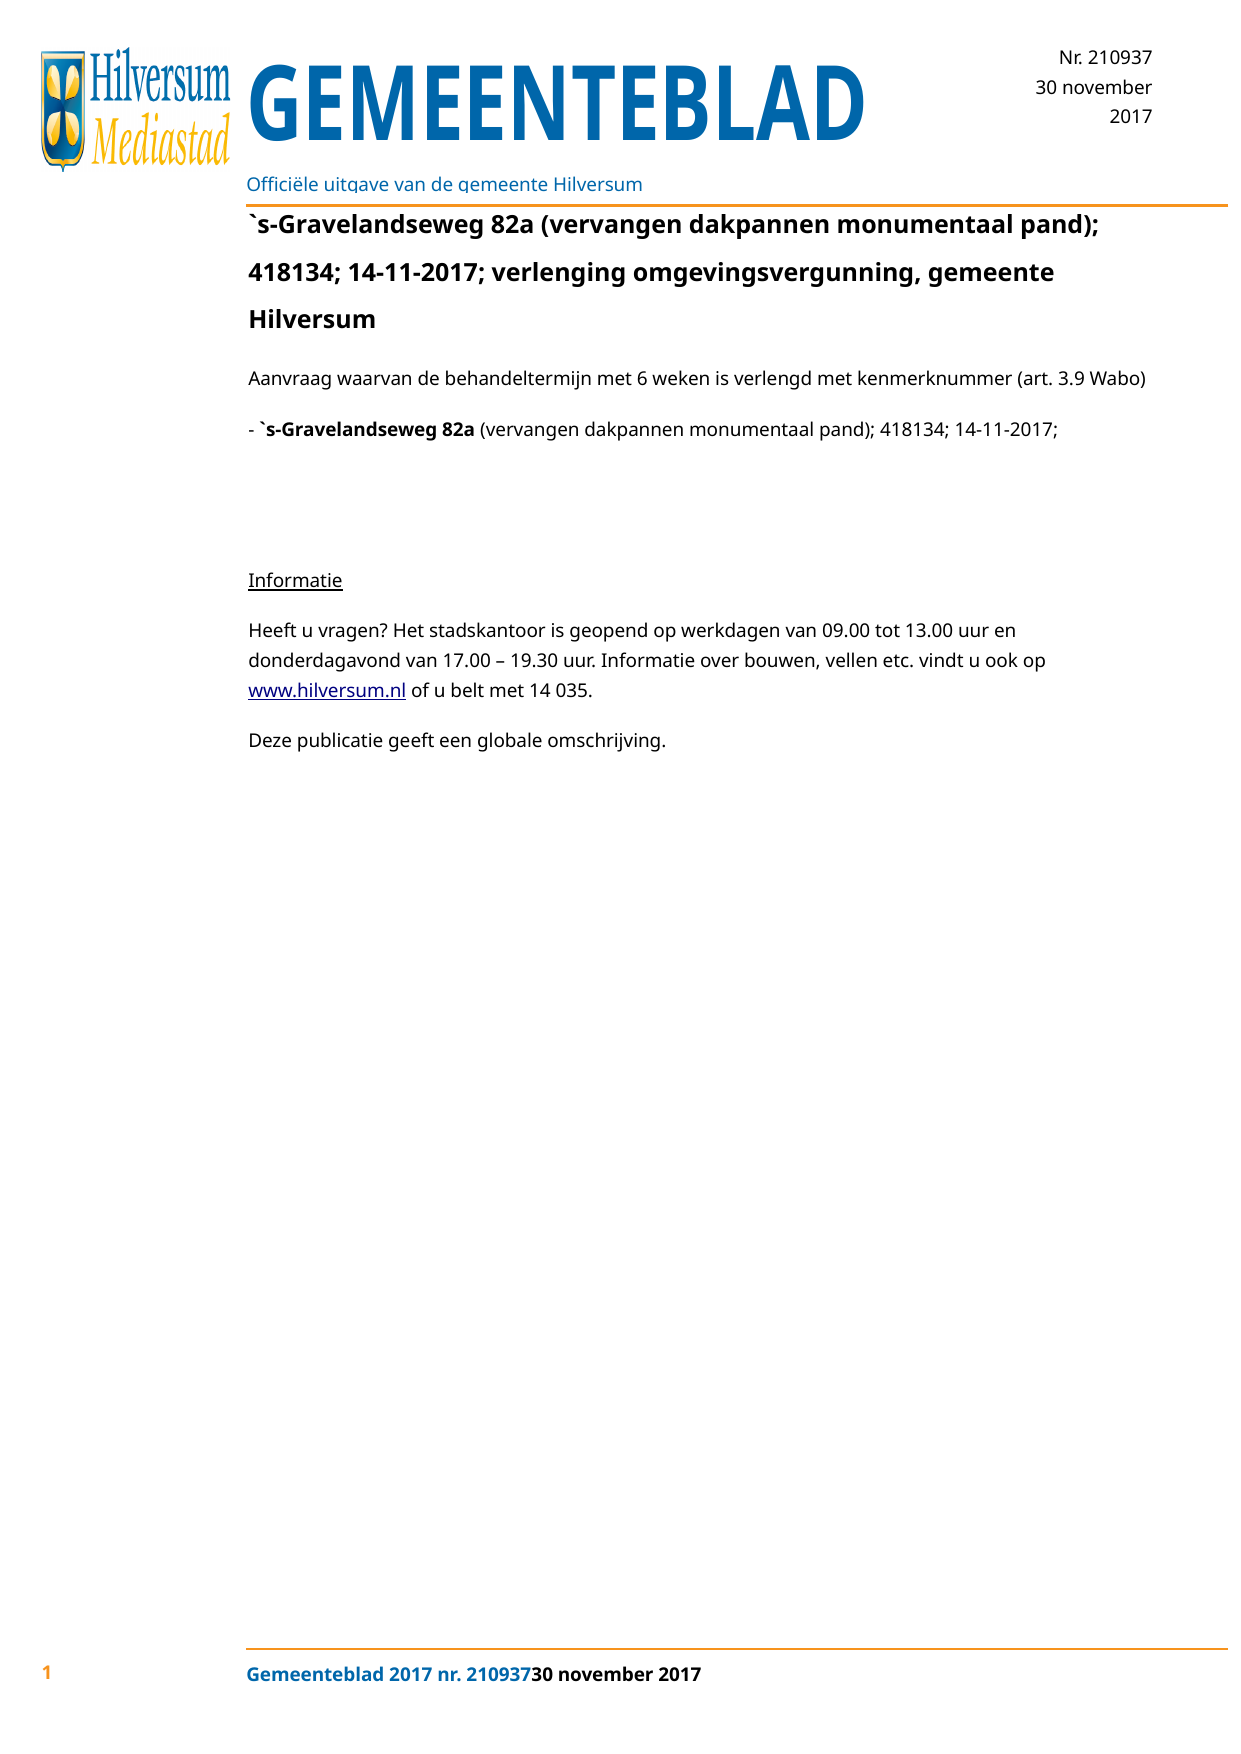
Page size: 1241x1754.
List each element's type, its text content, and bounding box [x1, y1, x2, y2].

text Heeft u vragen? Het stadskantoor is geopend op werkdagen van 09.00 tot 13.00 uur en donderdagavond van 17.00 – 19.30 uur. Informatie over bouwen, vellen etc. vindt u ook op www.hilversum.nl of u belt met 14 035. [248, 618, 1152, 702]
text Deze publicatie geeft een globale omschrijving. [248, 727, 1152, 753]
text Informatie [248, 567, 1152, 593]
picture [41, 47, 231, 172]
text `s-Gravelandseweg 82a (vervangen dakpannen monumentaal pand); 418134; 14-11-2017; verlenging omgevingsvergunning, gemeente Hilversum [248, 207, 1152, 336]
text - `s-Gravelandseweg 82a (vervangen dakpannen monumentaal pand); 418134; 14-11-2017; [248, 416, 1152, 442]
text Aanvraag waarvan de behandeltermijn met 6 weken is verlengd met kenmerknummer (art. 3.9 Wabo) [248, 366, 1152, 391]
